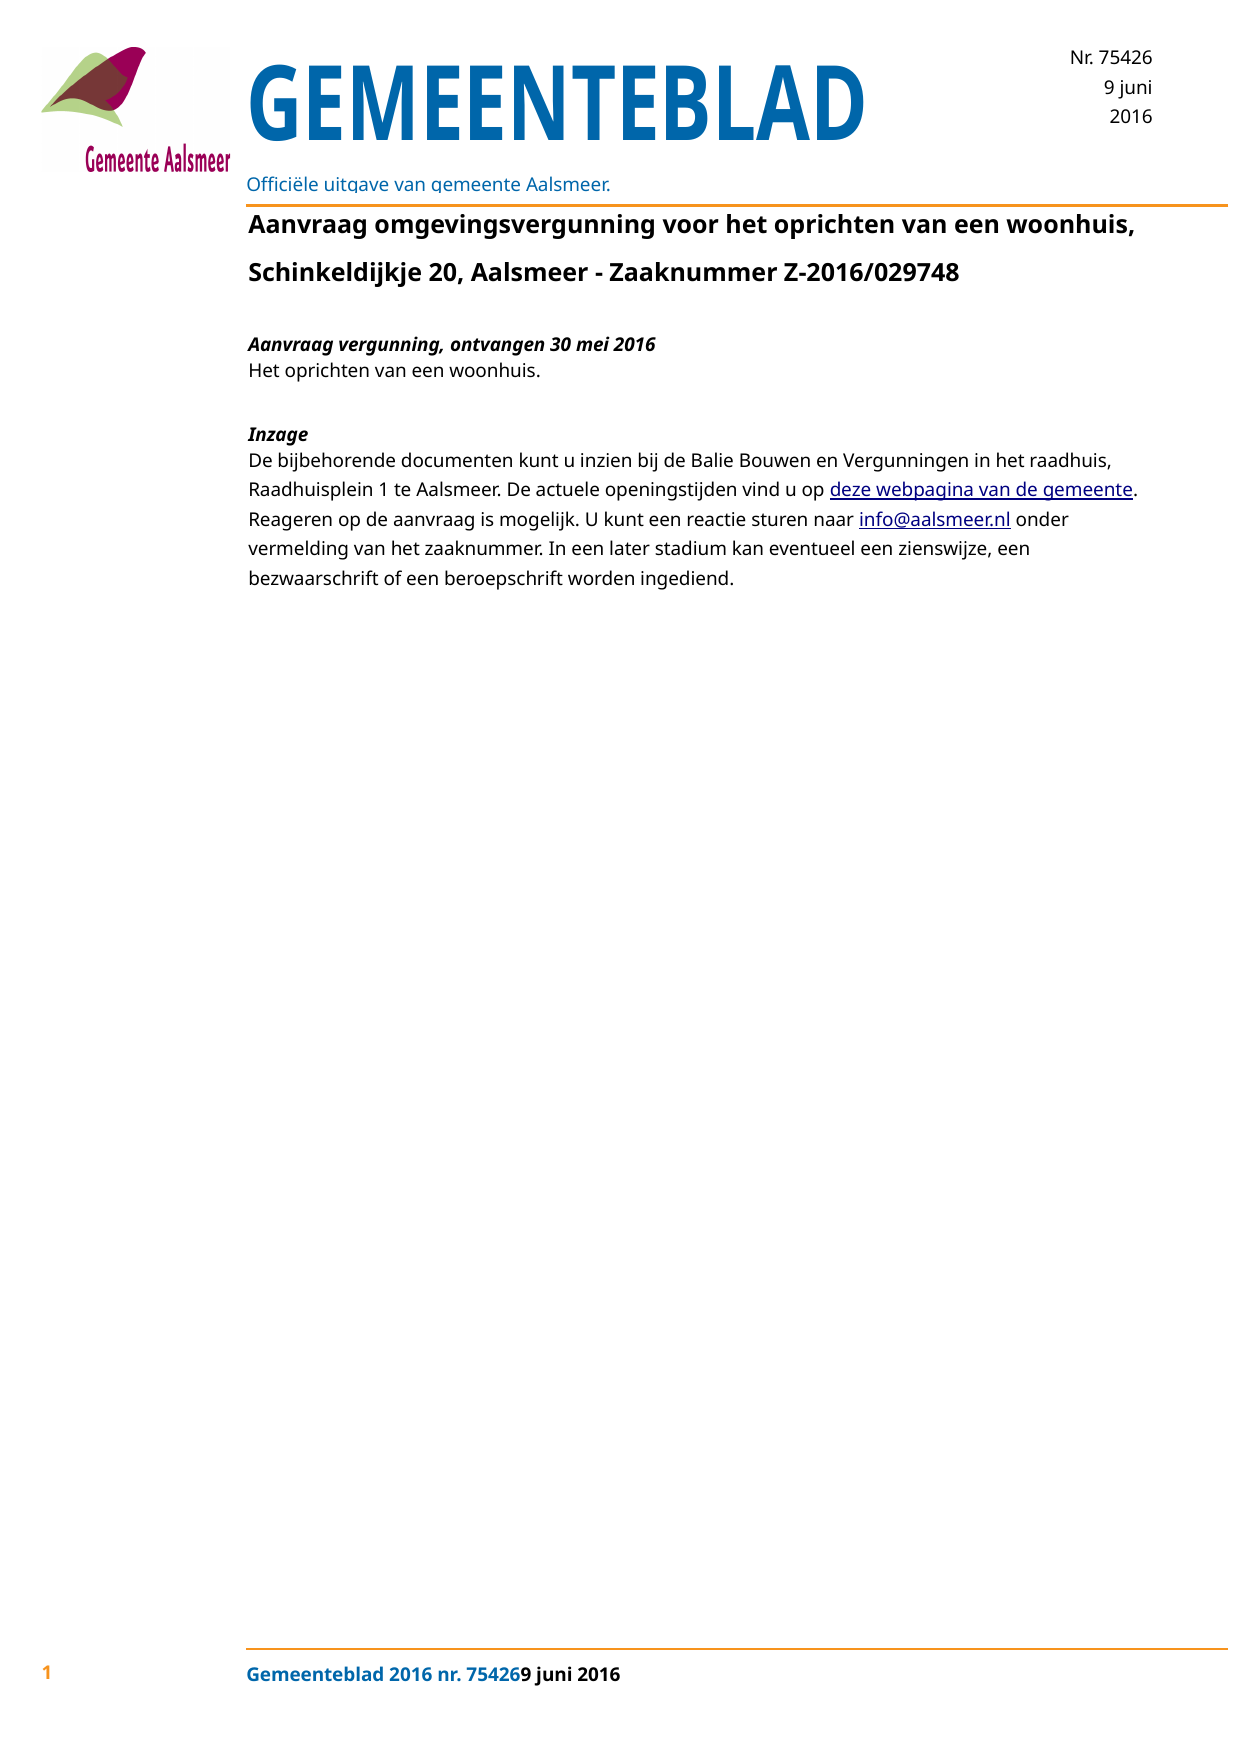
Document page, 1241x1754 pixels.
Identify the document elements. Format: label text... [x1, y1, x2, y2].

text De bijbehorende documenten kunt u inzien bij de Balie Bouwen en Vergunningen in het raadhuis, Raadhuisplein 1 te Aalsmeer. De actuele openingstijden vind u op deze webpagina van de gemeente. Reageren op de aanvraag is mogelijk. U kunt een reactie sturen naar info@aalsmeer.nl onder vermelding van het zaaknummer. In een later stadium kan eventueel een zienswijze, een bezwaarschrift of een beroepschrift worden ingediend. [248, 447, 1152, 591]
text Inzage [248, 421, 1152, 447]
text Aanvraag omgevingsvergunning voor het oprichten van een woonhuis, Schinkeldijkje 20, Aalsmeer - Zaaknummer Z-2016/029748 [248, 207, 1152, 288]
text Het oprichten van een woonhuis. [248, 357, 1152, 383]
picture [41, 47, 231, 172]
text ​ [248, 616, 1152, 641]
text Aanvraag vergunning, ontvangen 30 mei 2016 [248, 331, 1152, 357]
